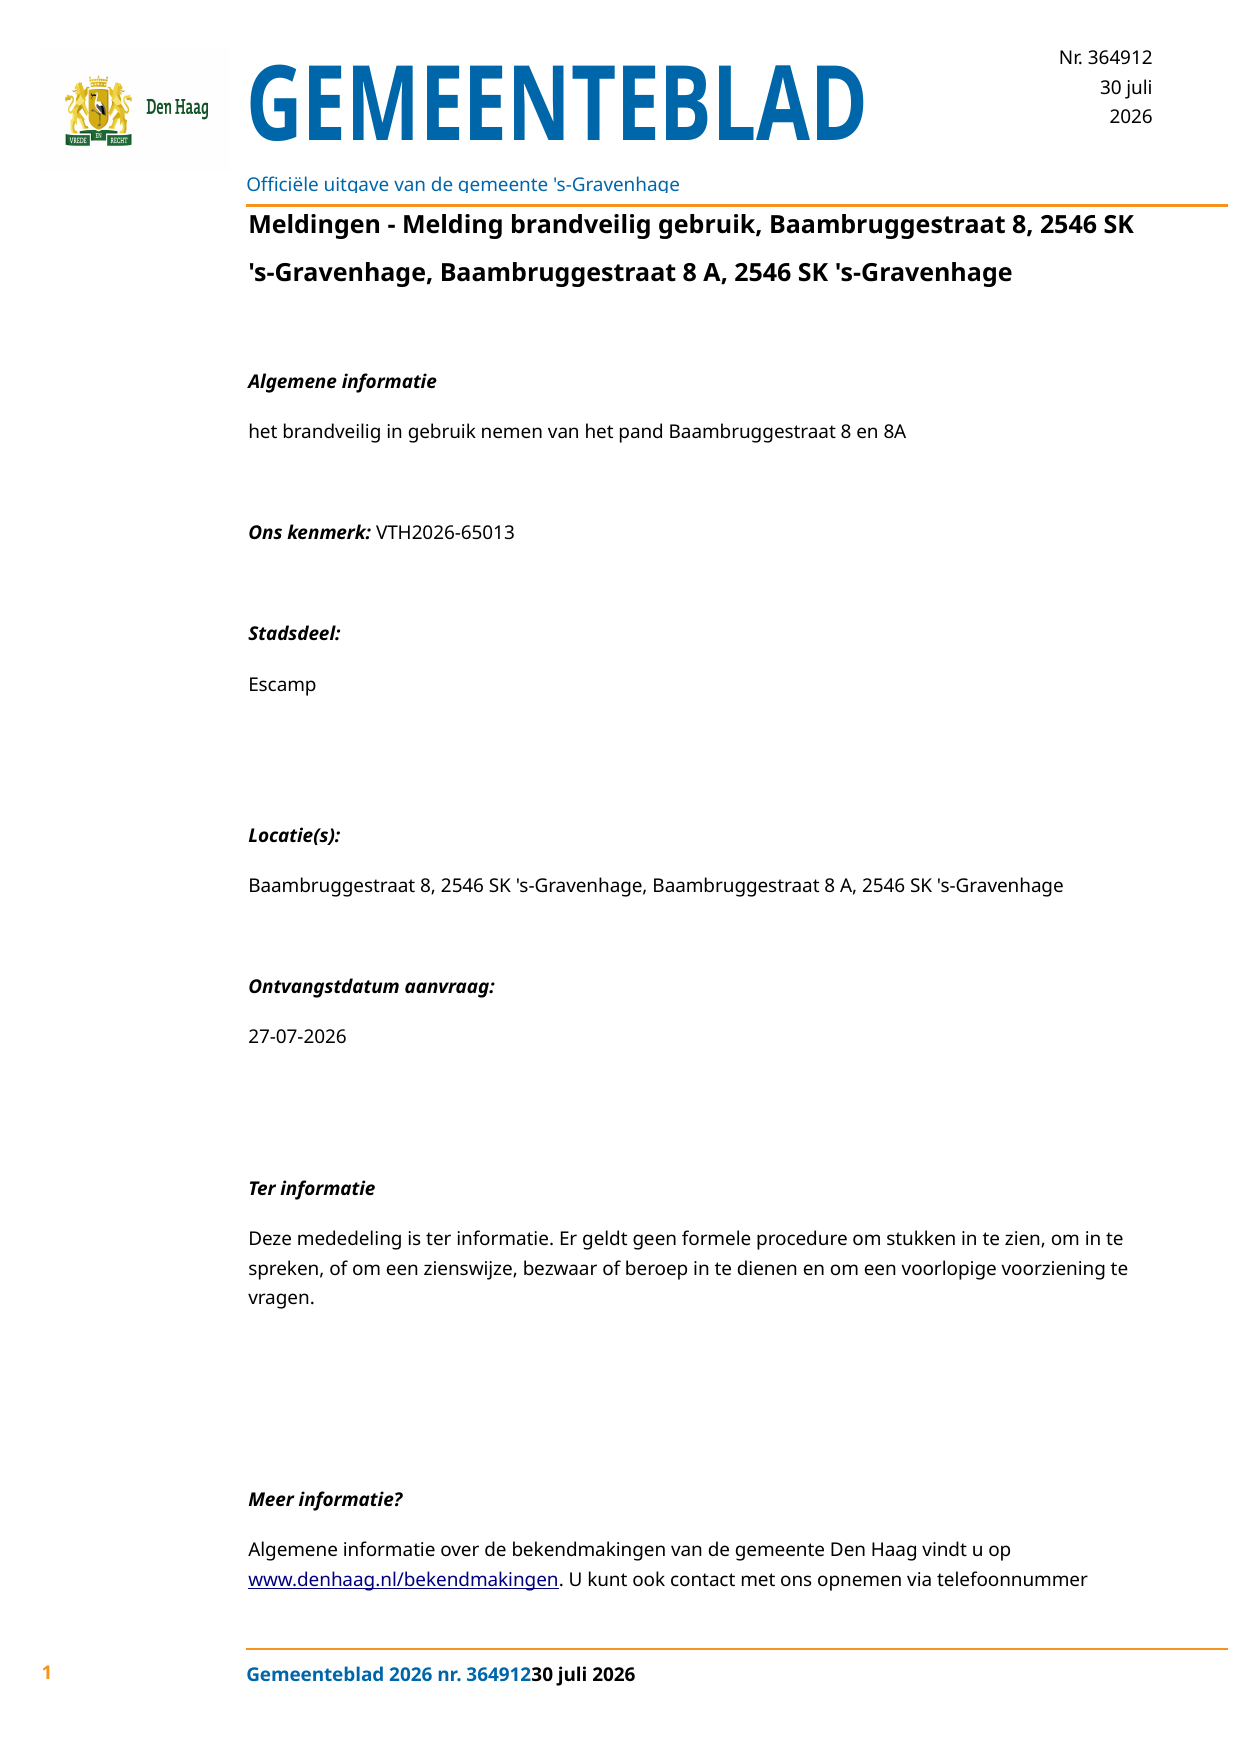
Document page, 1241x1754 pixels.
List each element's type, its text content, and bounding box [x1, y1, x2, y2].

text Deze mededeling is ter informatie. Er geldt geen formele procedure om stukken in te zien, om in te spreken, of om een zienswijze, bezwaar of beroep in te dienen en om een voorlopige voorziening te vragen. [248, 1225, 1152, 1310]
text Meldingen - Melding brandveilig gebruik, Baambruggestraat 8, 2546 SK 's-Gravenhage, Baambruggestraat 8 A, 2546 SK 's-Gravenhage [248, 207, 1152, 288]
picture [41, 47, 231, 172]
text Escamp [248, 671, 1152, 697]
text Algemene informatie over de bekendmakingen van de gemeente Den Haag vindt u op www.denhaag.nl/bekendmakingen. U kunt ook contact met ons opnemen via telefoonnummer [248, 1537, 1152, 1592]
text Ons kenmerk: VTH2026-65013 [248, 519, 1152, 545]
text Ter informatie [248, 1175, 1152, 1201]
text Algemene informatie [248, 368, 1152, 394]
text Ontvangstdatum aanvraag: [248, 973, 1152, 999]
text het brandveilig in gebruik nemen van het pand Baambruggestraat 8 en 8A [248, 419, 1152, 444]
text Stadsdeel: [248, 620, 1152, 646]
text Locatie(s): [248, 822, 1152, 848]
text Meer informatie? [248, 1486, 1152, 1512]
text Baambruggestraat 8, 2546 SK 's-Gravenhage, Baambruggestraat 8 A, 2546 SK 's-Gravenhage [248, 872, 1152, 898]
text 27-07-2026 [248, 1024, 1152, 1049]
